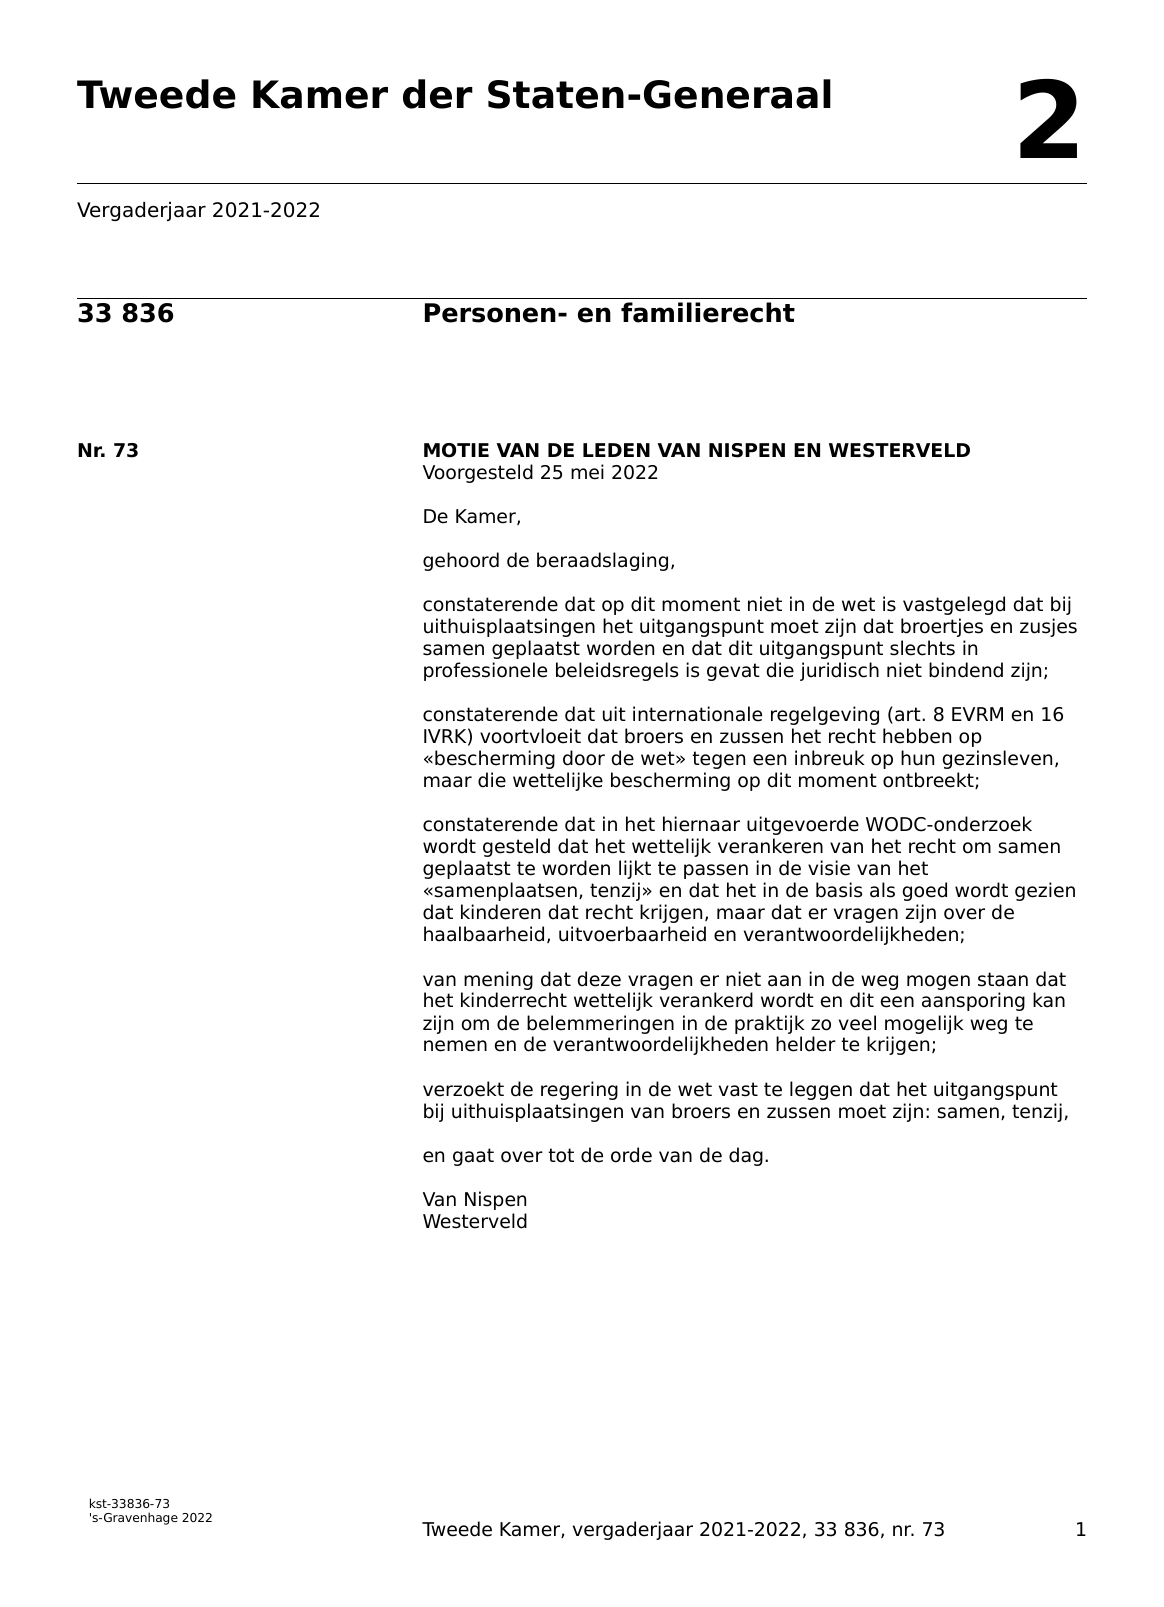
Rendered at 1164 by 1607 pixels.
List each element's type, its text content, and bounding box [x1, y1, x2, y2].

table_header 2 [886, 59, 1087, 183]
text kst-33836-73 [88, 1497, 323, 1511]
table_cell Vergaderjaar 2021-2022 [77, 184, 1087, 298]
subtitle Nr. 73 MOTIE VAN DE LEDEN VAN NISPEN EN WESTERVELD [77, 440, 1087, 462]
text van mening dat deze vragen er niet aan in de weg mogen staan dat het kinderrecht wettelijk verankerd wordt en dit een aansporing kan zijn om de belemmeringen in de praktijk zo veel mogelijk weg te nemen en de verantwoordelijkheden helder te krijgen; [422, 968, 1087, 1056]
text Voorgesteld 25 mei 2022 [422, 462, 1087, 484]
table_header Tweede Kamer der Staten-Generaal [77, 59, 886, 183]
text constaterende dat uit internationale regelgeving (art. 8 EVRM en 16 IVRK) voortvloeit dat broers en zussen het recht hebben op «bescherming door de wet» tegen een inbreuk op hun gezinsleven, maar die wettelijke bescherming op dit moment ontbreekt; [422, 704, 1087, 792]
text en gaat over tot de orde van de dag. [422, 1145, 1087, 1167]
text Van Nispen [422, 1189, 1087, 1211]
text Westerveld [422, 1211, 1087, 1233]
text constaterende dat in het hiernaar uitgevoerde WODC-onderzoek wordt gesteld dat het wettelijk verankeren van het recht om samen geplaatst te worden lijkt te passen in de visie van het «samenplaatsen, tenzij» en dat het in de basis als goed wordt gezien dat kinderen dat recht krijgen, maar dat er vragen zijn over de haalbaarheid, uitvoerbaarheid en verantwoordelijkheden; [422, 814, 1087, 946]
subtitle 33 836 Personen- en familierecht [77, 299, 1087, 329]
text 's-Gravenhage 2022 [88, 1511, 323, 1525]
text gehoord de beraadslaging, [422, 550, 1087, 572]
text De Kamer, [422, 506, 1087, 528]
text constaterende dat op dit moment niet in de wet is vastgelegd dat bij uithuisplaatsingen het uitgangspunt moet zijn dat broertjes en zusjes samen geplaatst worden en dat dit uitgangspunt slechts in professionele beleidsregels is gevat die juridisch niet bindend zijn; [422, 594, 1087, 682]
text verzoekt de regering in de wet vast te leggen dat het uitgangspunt bij uithuisplaatsingen van broers en zussen moet zijn: samen, tenzij, [422, 1078, 1087, 1122]
